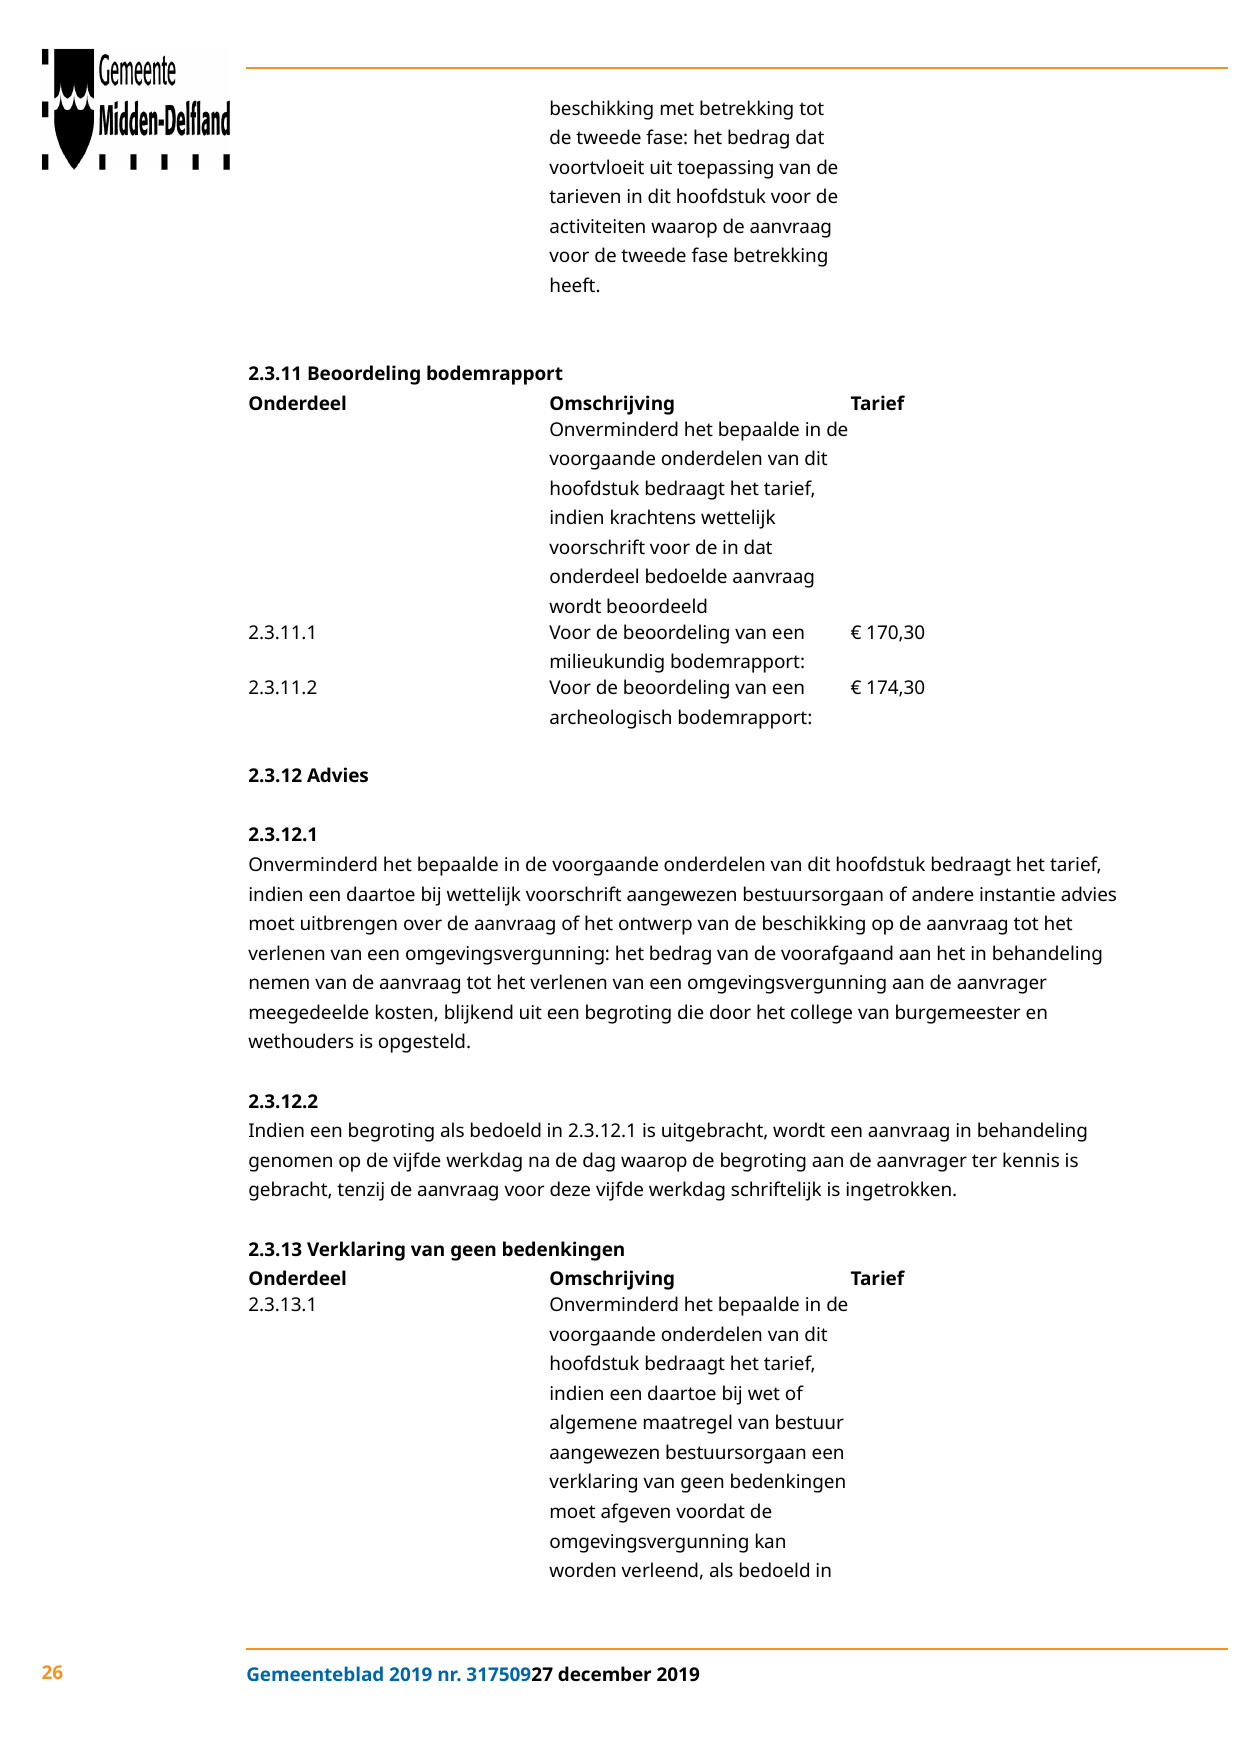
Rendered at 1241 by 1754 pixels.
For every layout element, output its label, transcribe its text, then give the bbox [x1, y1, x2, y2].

text 2.3.13 Verklaring van geen bedenkingen [248, 1236, 1152, 1262]
table_header Onderdeel [248, 1266, 549, 1291]
table_cell € 170,30 [850, 619, 1152, 674]
table_cell [248, 95, 549, 298]
text Indien een begroting als bedoeld in 2.3.12.1 is uitgebracht, wordt een aanvraag in behandeling genomen op de vijfde werkdag na de dag waarop de begroting aan de aanvrager ter kennis is gebracht, tenzij de aanvraag voor deze vijfde werkdag schriftelijk is ingetrokken. [248, 1117, 1152, 1202]
table_header Onderdeel [248, 390, 549, 416]
table_header Tarief [850, 1266, 1152, 1291]
table_cell Voor de beoordeling van een archeologisch bodemrapport: [549, 674, 850, 730]
table_cell 2.3.11.1 [248, 619, 549, 674]
table_cell [850, 416, 1152, 619]
table_cell [850, 95, 1152, 298]
text 2.3.12.2 [248, 1088, 1152, 1114]
table_header Omschrijving [549, 1266, 850, 1291]
text 2.3.11 Beoordeling bodemrapport [248, 360, 1152, 386]
table_cell 2.3.11.2 [248, 674, 549, 730]
table_cell 2.3.13.1 [248, 1291, 549, 1583]
text 2.3.12.1 [248, 822, 1152, 847]
table_cell € 174,30 [850, 674, 1152, 730]
table_cell Onverminderd het bepaalde in de voorgaande onderdelen van dit hoofdstuk bedraagt het tarief, indien krachtens wettelijk voorschrift voor de in dat onderdeel bedoelde aanvraag wordt beoordeeld [549, 416, 850, 619]
table_header Omschrijving [549, 390, 850, 416]
table_cell Onverminderd het bepaalde in de voorgaande onderdelen van dit hoofdstuk bedraagt het tarief, indien een daartoe bij wet of algemene maatregel van bestuur aangewezen bestuursorgaan een verklaring van geen bedenkingen moet afgeven voordat de omgevingsvergunning kan worden verleend, als bedoeld in [549, 1291, 850, 1583]
text Onverminderd het bepaalde in de voorgaande onderdelen van dit hoofdstuk bedraagt het tarief, indien een daartoe bij wettelijk voorschrift aangewezen bestuursorgaan of andere instantie advies moet uitbrengen over de aanvraag of het ontwerp van de beschikking op de aanvraag tot het verlenen van een omgevingsvergunning: het bedrag van de voorafgaand aan het in behandeling nemen van de aanvraag tot het verlenen van een omgevingsvergunning aan de aanvrager meegedeelde kosten, blijkend uit een begroting die door het college van burgemeester en wethouders is opgesteld. [248, 851, 1152, 1054]
text 2.3.12 Advies [248, 762, 1152, 788]
picture [41, 47, 231, 172]
table_header Tarief [850, 390, 1152, 416]
table_cell [248, 416, 549, 619]
table_cell Voor de beoordeling van een milieukundig bodemrapport: [549, 619, 850, 674]
table_cell [850, 1291, 1152, 1583]
table_cell beschikking met betrekking tot de tweede fase: het bedrag dat voortvloeit uit toepassing van de tarieven in dit hoofdstuk voor de activiteiten waarop de aanvraag voor de tweede fase betrekking heeft. [549, 95, 850, 298]
